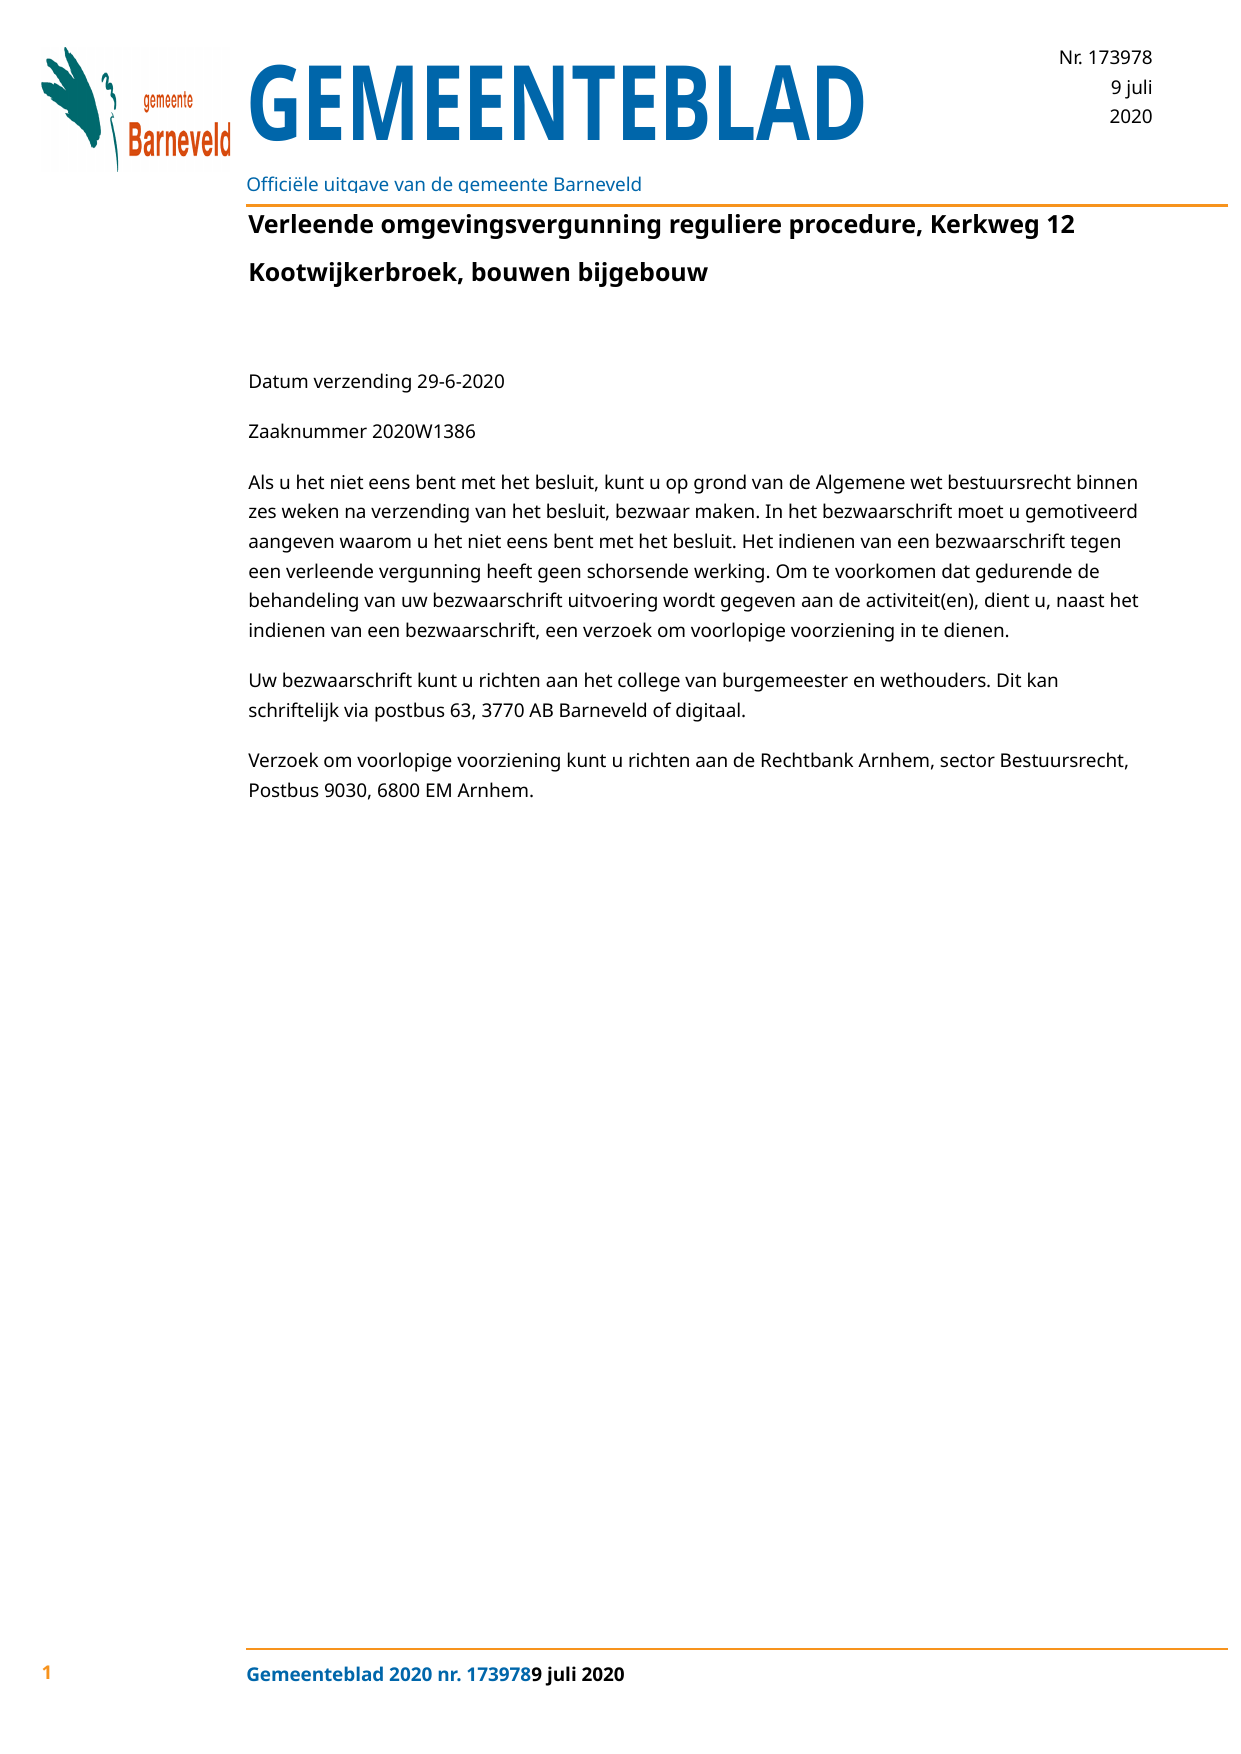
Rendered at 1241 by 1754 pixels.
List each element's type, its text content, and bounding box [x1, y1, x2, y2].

text Uw bezwaarschrift kunt u richten aan het college van burgemeester en wethouders. Dit kan schriftelijk via postbus 63, 3770 AB Barneveld of digitaal. [248, 667, 1152, 723]
text Als u het niet eens bent met het besluit, kunt u op grond van de Algemene wet bestuursrecht binnen zes weken na verzending van het besluit, bezwaar maken. In het bezwaarschrift moet u gemotiveerd aangeven waarom u het niet eens bent met het besluit. Het indienen van een bezwaarschrift tegen een verleende vergunning heeft geen schorsende werking. Om te voorkomen dat gedurende de behandeling van uw bezwaarschrift uitvoering wordt gegeven aan de activiteit(en), dient u, naast het indienen van een bezwaarschrift, een verzoek om voorlopige voorziening in te dienen. [248, 469, 1152, 643]
picture [41, 47, 231, 172]
text Datum verzending 29-6-2020 [248, 368, 1152, 394]
text Verzoek om voorlopige voorziening kunt u richten aan de Rechtbank Arnhem, sector Bestuursrecht, Postbus 9030, 6800 EM Arnhem. [248, 747, 1152, 803]
text Verleende omgevingsvergunning reguliere procedure, Kerkweg 12 Kootwijkerbroek, bouwen bijgebouw [248, 207, 1152, 288]
text Zaaknummer 2020W1386 [248, 419, 1152, 444]
